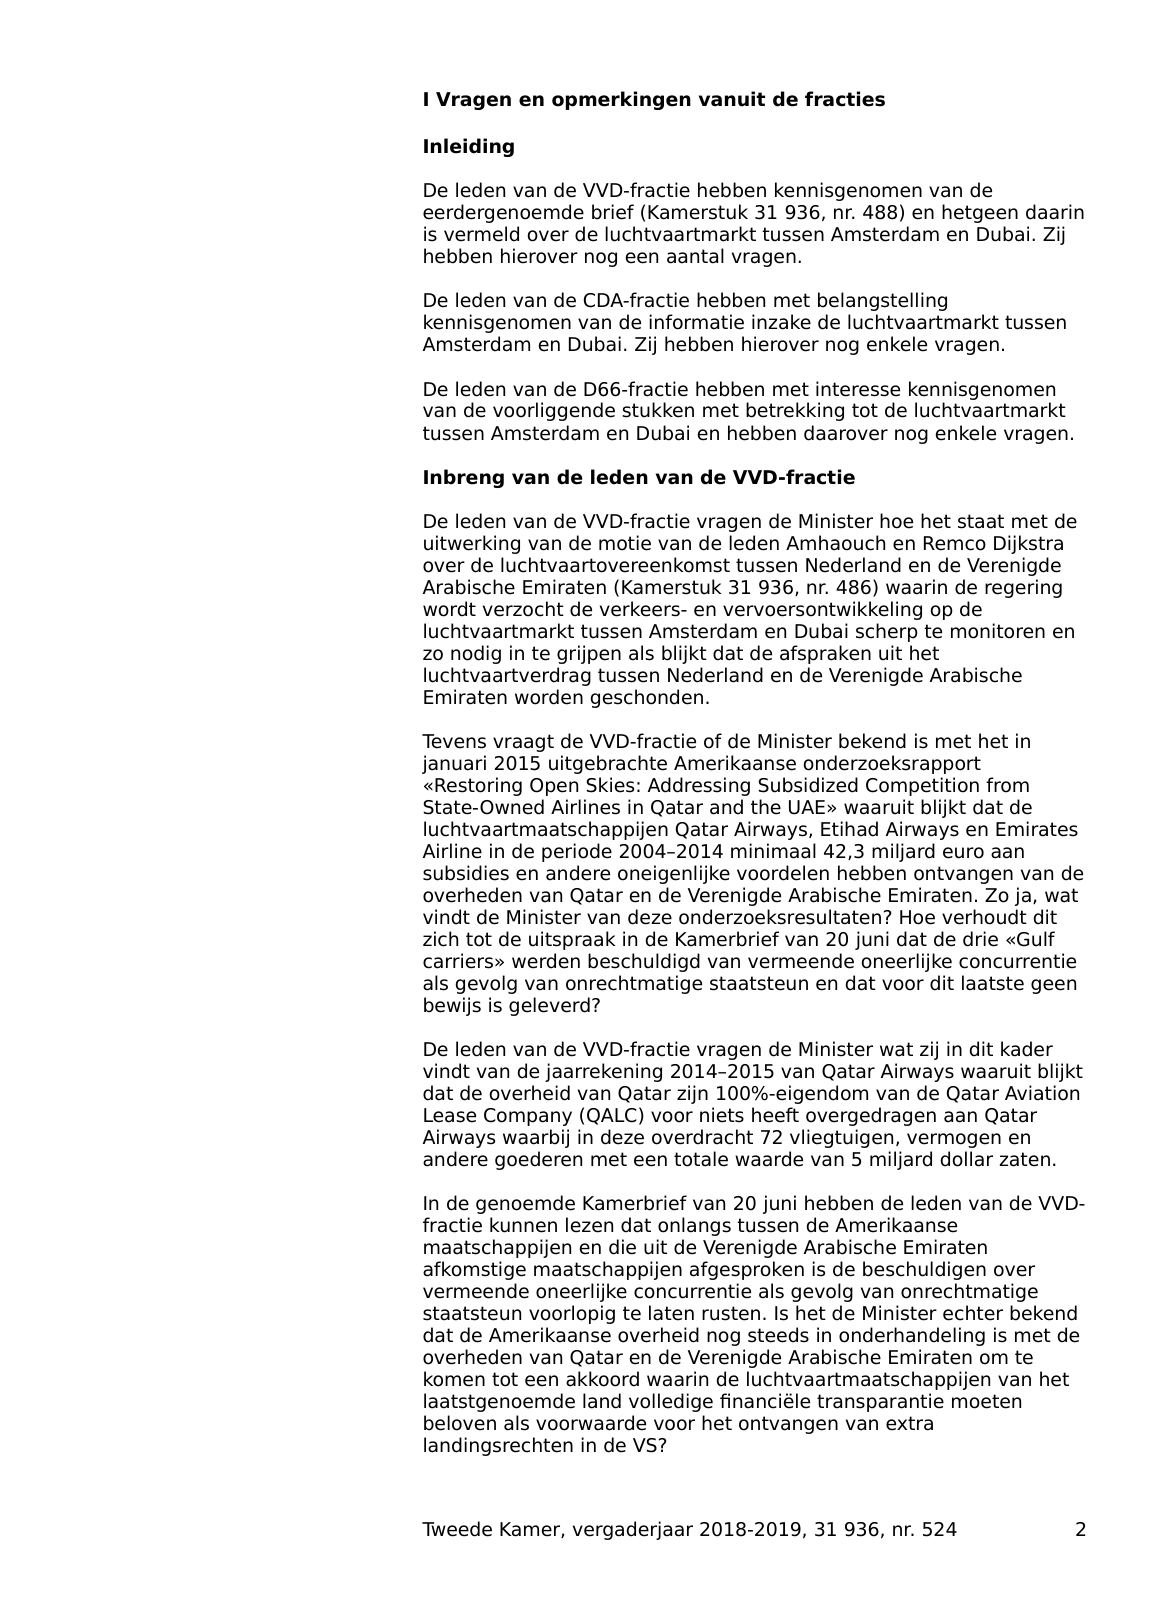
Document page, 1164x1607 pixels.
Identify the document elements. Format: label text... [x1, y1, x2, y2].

subtitle Inbreng van de leden van de VVD-fractie [422, 467, 1087, 488]
text In de genoemde Kamerbrief van 20 juni hebben de leden van de VVD-fractie kunnen lezen dat onlangs tussen de Amerikaanse maatschappijen en die uit de Verenigde Arabische Emiraten afkomstige maatschappijen afgesproken is de beschuldigen over vermeende oneerlijke concurrentie als gevolg van onrechtmatige staatsteun voorlopig te laten rusten. Is het de Minister echter bekend dat de Amerikaanse overheid nog steeds in onderhandeling is met de overheden van Qatar en de Verenigde Arabische Emiraten om te komen tot een akkoord waarin de luchtvaartmaatschappijen van het laatstgenoemde land volledige financiële transparantie moeten beloven als voorwaarde voor het ontvangen van extra landingsrechten in de VS? [422, 1193, 1087, 1456]
subtitle Inleiding [422, 136, 1087, 158]
text De leden van de D66-fractie hebben met interesse kennisgenomen van de voorliggende stukken met betrekking tot de luchtvaartmarkt tussen Amsterdam en Dubai en hebben daarover nog enkele vragen. [422, 378, 1087, 444]
text De leden van de CDA-fractie hebben met belangstelling kennisgenomen van de informatie inzake de luchtvaartmarkt tussen Amsterdam en Dubai. Zij hebben hierover nog enkele vragen. [422, 290, 1087, 356]
text Tevens vraagt de VVD-fractie of de Minister bekend is met het in januari 2015 uitgebrachte Amerikaanse onderzoeksrapport «Restoring Open Skies: Addressing Subsidized Competition from State-Owned Airlines in Qatar and the UAE» waaruit blijkt dat de luchtvaartmaatschappijen Qatar Airways, Etihad Airways en Emirates Airline in de periode 2004–2014 minimaal 42,3 miljard euro aan subsidies en andere oneigenlijke voordelen hebben ontvangen van de overheden van Qatar en de Verenigde Arabische Emiraten. Zo ja, wat vindt de Minister van deze onderzoeksresultaten? Hoe verhoudt dit zich tot de uitspraak in de Kamerbrief van 20 juni dat de drie «Gulf carriers» werden beschuldigd van vermeende oneerlijke concurrentie als gevolg van onrechtmatige staatsteun en dat voor dit laatste geen bewijs is geleverd? [422, 731, 1087, 1016]
text De leden van de VVD-fractie vragen de Minister wat zij in dit kader vindt van de jaarrekening 2014–2015 van Qatar Airways waaruit blijkt dat de overheid van Qatar zijn 100%-eigendom van de Qatar Aviation Lease Company (QALC) voor niets heeft overgedragen aan Qatar Airways waarbij in deze overdracht 72 vliegtuigen, vermogen en andere goederen met een totale waarde van 5 miljard dollar zaten. [422, 1039, 1087, 1171]
text De leden van de VVD-fractie vragen de Minister hoe het staat met de uitwerking van de motie van de leden Amhaouch en Remco Dijkstra over de luchtvaartovereenkomst tussen Nederland en de Verenigde Arabische Emiraten (Kamerstuk 31 936, nr. 486) waarin de regering wordt verzocht de verkeers- en vervoersontwikkeling op de luchtvaartmarkt tussen Amsterdam en Dubai scherp te monitoren en zo nodig in te grijpen als blijkt dat de afspraken uit het luchtvaartverdrag tussen Nederland en de Verenigde Arabische Emiraten worden geschonden. [422, 511, 1087, 708]
text De leden van de VVD-fractie hebben kennisgenomen van de eerdergenoemde brief (Kamerstuk 31 936, nr. 488) en hetgeen daarin is vermeld over de luchtvaartmarkt tussen Amsterdam en Dubai. Zij hebben hierover nog een aantal vragen. [422, 180, 1087, 268]
subtitle I Vragen en opmerkingen vanuit de fracties [422, 89, 1087, 111]
